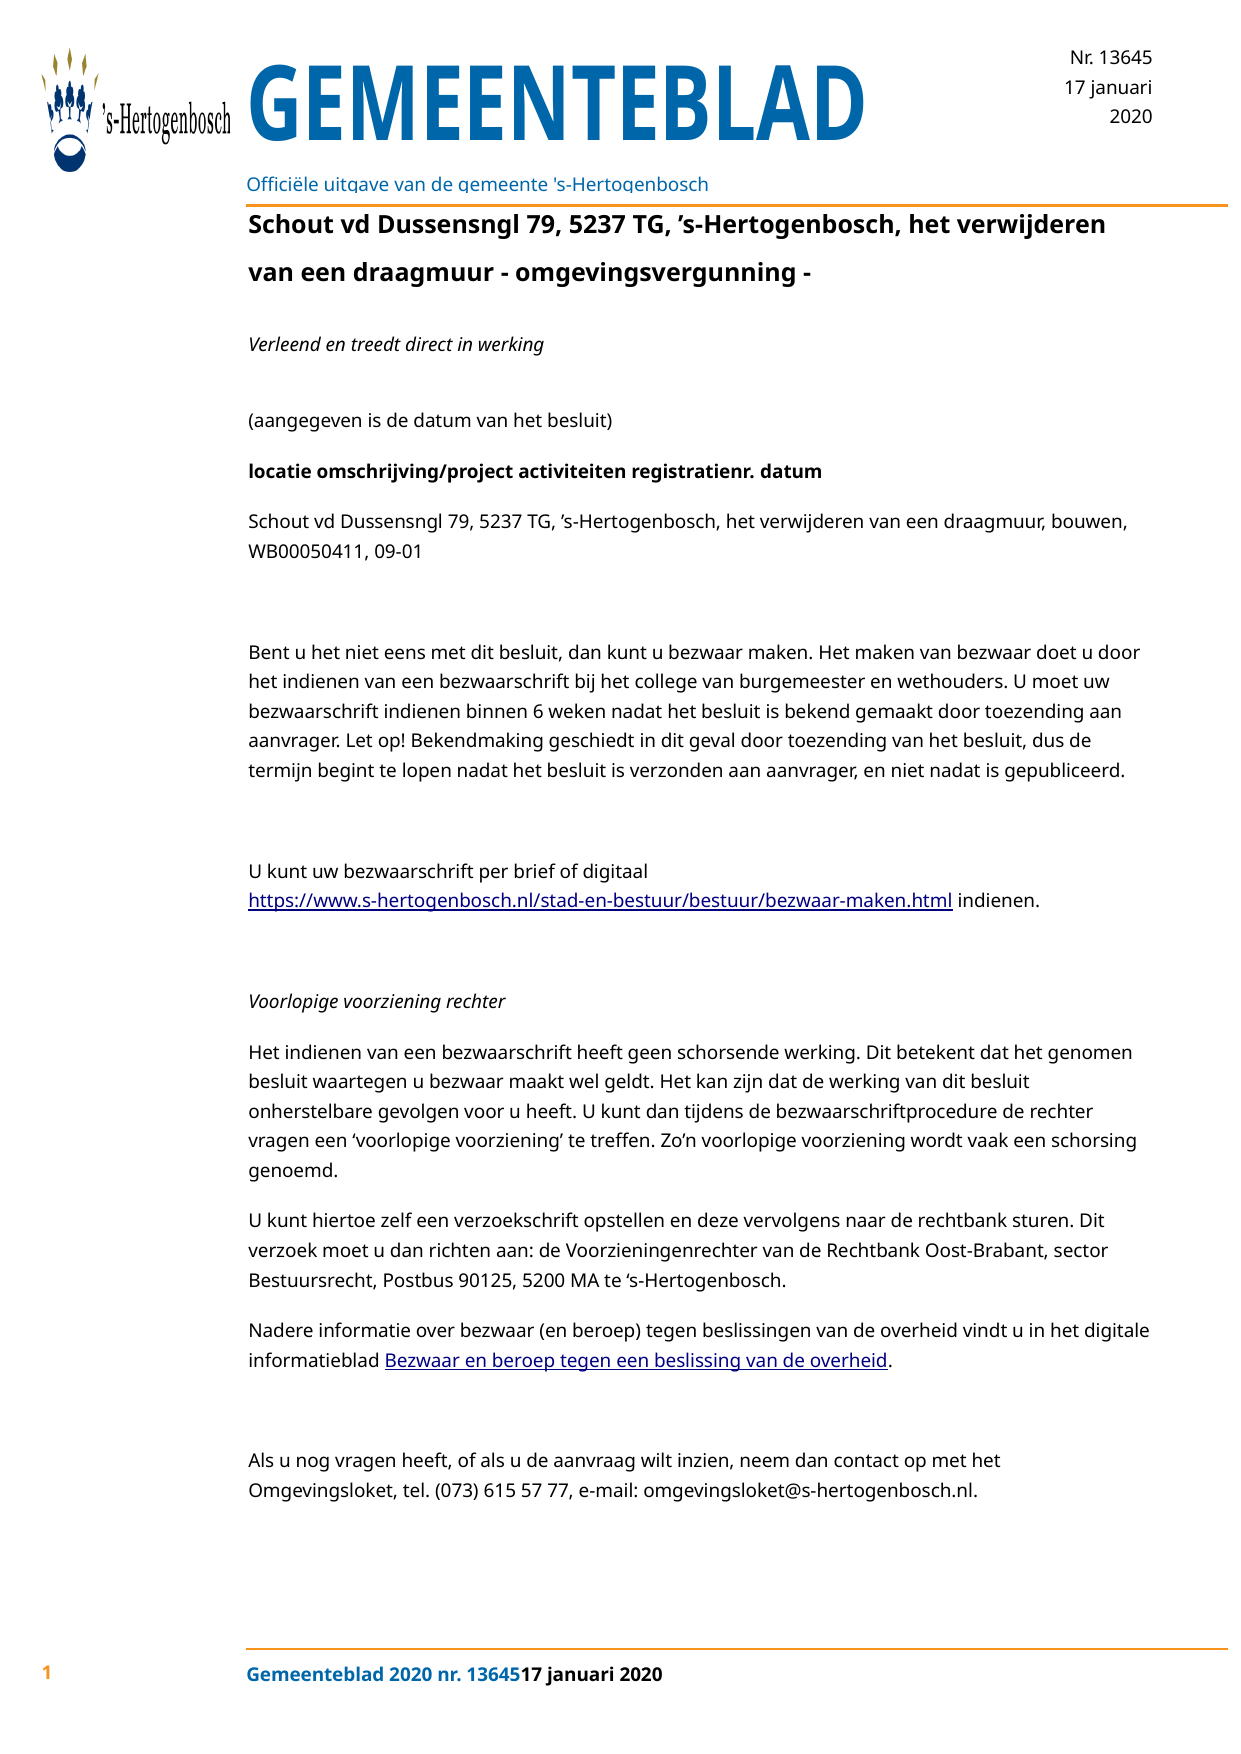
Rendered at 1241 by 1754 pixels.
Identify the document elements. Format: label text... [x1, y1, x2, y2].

text locatie omschrijving/project activiteiten registratienr. datum [248, 458, 1152, 484]
text Het indienen van een bezwaarschrift heeft geen schorsende werking. Dit betekent dat het genomen besluit waartegen u bezwaar maakt wel geldt. Het kan zijn dat de werking van dit besluit onherstelbare gevolgen voor u heeft. U kunt dan tijdens de bezwaarschriftprocedure de rechter vragen een ‘voorlopige voorziening’ te treffen. Zo’n voorlopige voorziening wordt vaak een schorsing genoemd. [248, 1039, 1152, 1183]
text Schout vd Dussensngl 79, 5237 TG, ’s-Hertogenbosch, het verwijderen van een draagmuur, bouwen, WB00050411, 09-01 [248, 508, 1152, 564]
text Als u nog vragen heeft, of als u de aanvraag wilt inzien, neem dan contact op met het Omgevingsloket, tel. (073) 615 57 77, e-mail: omgevingsloket@s-hertogenbosch.nl. [248, 1448, 1152, 1503]
text Nadere informatie over bezwaar (en beroep) tegen beslissingen van de overheid vindt u in het digitale informatieblad Bezwaar en beroep tegen een beslissing van de overheid. [248, 1317, 1152, 1372]
text U kunt hiertoe zelf een verzoekschrift opstellen en deze vervolgens naar de rechtbank sturen. Dit verzoek moet u dan richten aan: de Voorzieningenrechter van de Rechtbank Oost-Brabant, sector Bestuursrecht, Postbus 90125, 5200 MA te ‘s-Hertogenbosch. [248, 1208, 1152, 1292]
text Schout vd Dussensngl 79, 5237 TG, ’s-Hertogenbosch, het verwijderen van een draagmuur - omgevingsvergunning - [248, 207, 1152, 288]
text (aangegeven is de datum van het besluit) [248, 408, 1152, 433]
picture [41, 47, 231, 172]
text Verleend en treedt direct in werking [248, 331, 1152, 357]
text Bent u het niet eens met dit besluit, dan kunt u bezwaar maken. Het maken van bezwaar doet u door het indienen van een bezwaarschrift bij het college van burgemeester en wethouders. U moet uw bezwaarschrift indienen binnen 6 weken nadat het besluit is bekend gemaakt door toezending aan aanvrager. Let op! Bekendmaking geschiedt in dit geval door toezending van het besluit, dus de termijn begint te lopen nadat het besluit is verzonden aan aanvrager, en niet nadat is gepubliceerd. [248, 639, 1152, 783]
text Voorlopige voorziening rechter [248, 988, 1152, 1014]
text U kunt uw bezwaarschrift per brief of digitaal https://www.s-hertogenbosch.nl/stad-en-bestuur/bestuur/bezwaar-maken.html indienen. [248, 858, 1152, 913]
